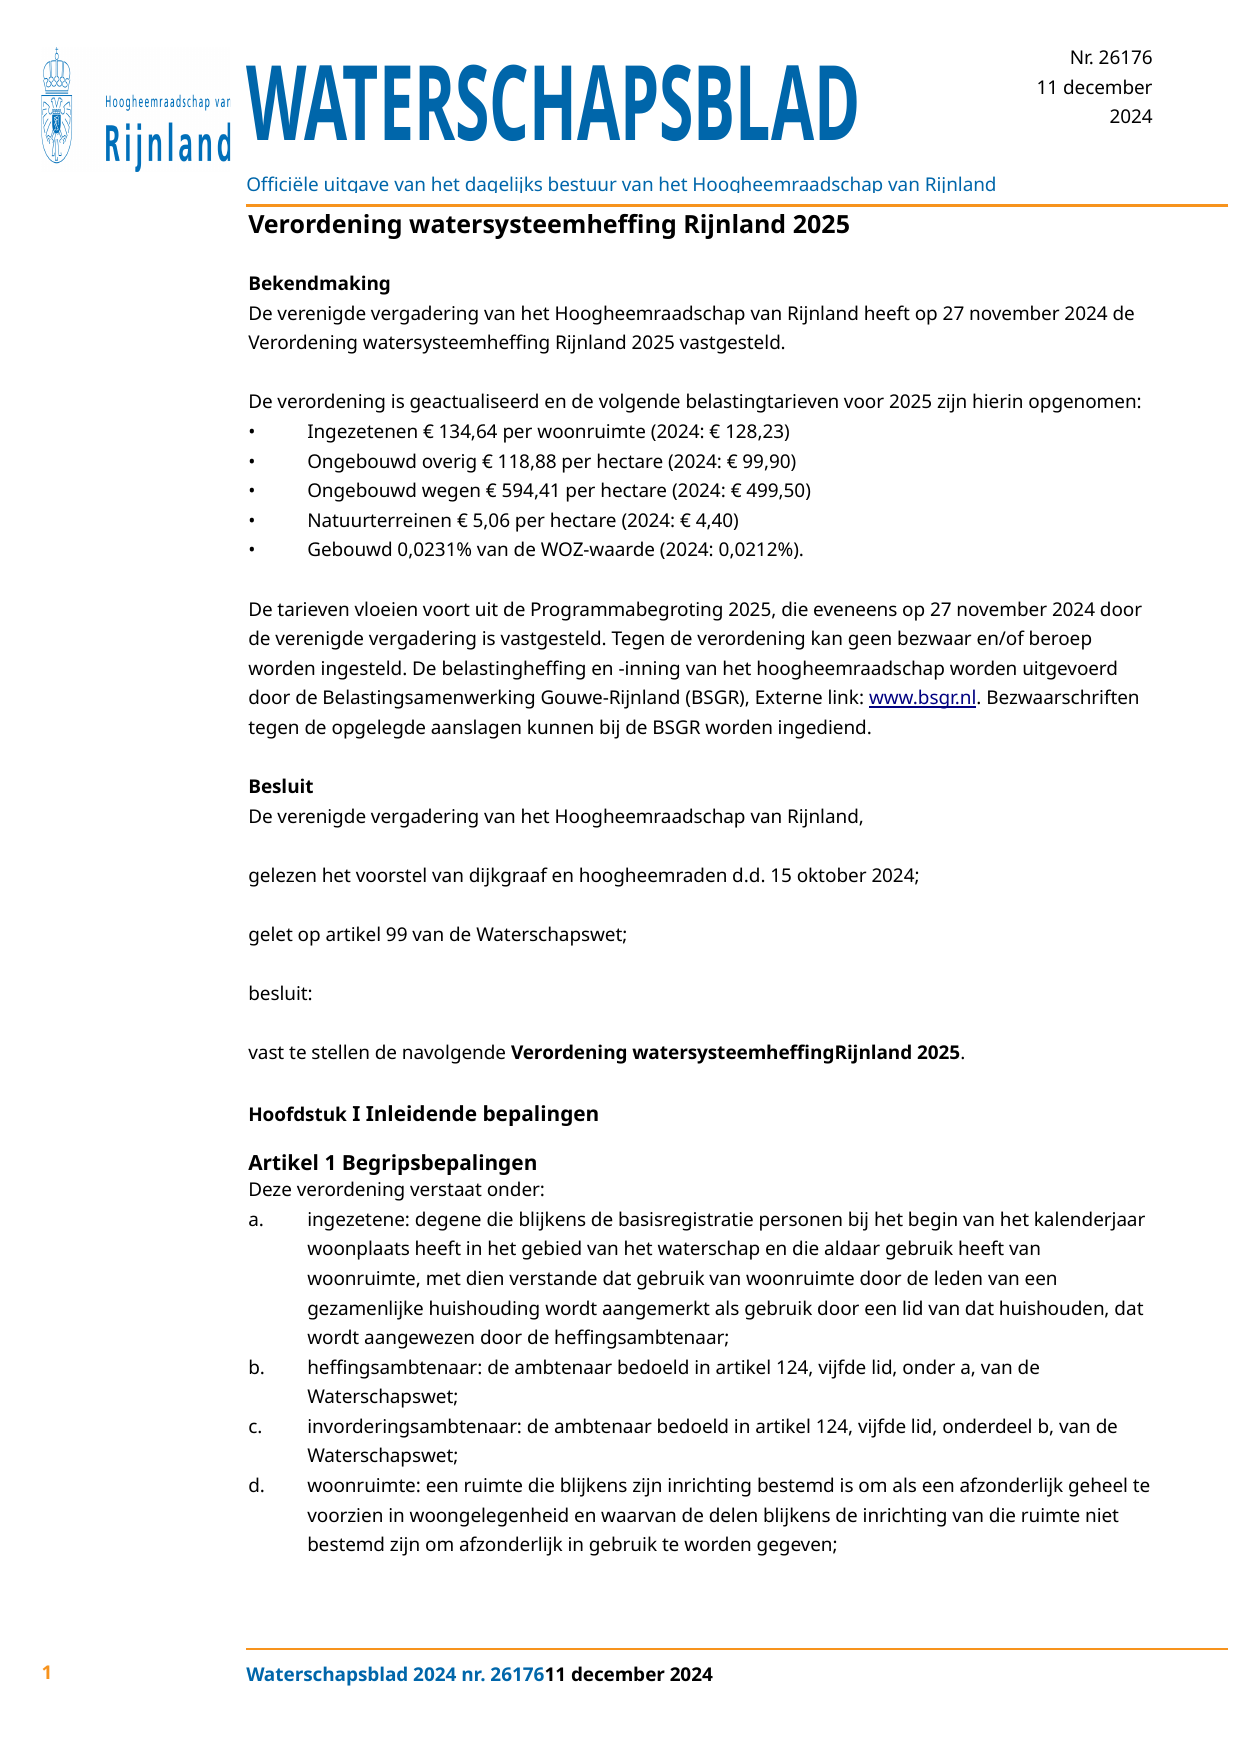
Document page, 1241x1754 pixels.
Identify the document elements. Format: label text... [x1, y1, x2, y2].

text Besluit [248, 773, 1152, 799]
text Deze verordening verstaat onder: [248, 1176, 1152, 1202]
text De verenigde vergadering van het Hoogheemraadschap van Rijnland, [248, 803, 1152, 828]
picture [41, 47, 231, 172]
list ingezetene: degene die blijkens de basisregistratie personen bij het begin van het kalenderjaar woonplaats heeft in het gebied van het waterschap en die aldaar gebruik heeft van woonruimte, met dien verstande dat gebruik van woonruimte door de leden van een gezamenlijke huishouding wordt aangemerkt als gebruik door een lid van dat huishouden, dat wordt aangewezen door de heffingsambtenaar; [248, 1206, 1152, 1350]
text De verordening is geactualiseerd en de volgende belastingtarieven voor 2025 zijn hierin opgenomen: [248, 389, 1152, 414]
list Ongebouwd wegen € 594,41 per hectare (2024: € 499,50) [248, 477, 1152, 503]
list Natuurterreinen € 5,06 per hectare (2024: € 4,40) [248, 507, 1152, 533]
text gelet op artikel 99 van de Waterschapswet; [248, 921, 1152, 947]
text Verordening watersysteemheffing Rijnland 2025 [248, 207, 1152, 241]
text besluit: [248, 980, 1152, 1006]
list woonruimte: een ruimte die blijkens zijn inrichting bestemd is om als een afzonderlijk geheel te voorzien in woongelegenheid en waarvan de delen blijkens de inrichting van die ruimte niet bestemd zijn om afzonderlijk in gebruik te worden gegeven; [248, 1472, 1152, 1557]
text Hoofdstuk I Inleidende bepalingen [248, 1099, 1152, 1127]
text De tarieven vloeien voort uit de Programmabegroting 2025, die eveneens op 27 november 2024 door de verenigde vergadering is vastgesteld. Tegen de verordening kan geen bezwaar en/of beroep worden ingesteld. De belastingheffing en -inning van het hoogheemraadschap worden uitgevoerd door de Belastingsamenwerking Gouwe-Rijnland (BSGR), Externe link: www.bsgr.nl. Bezwaarschriften tegen de opgelegde aanslagen kunnen bij de BSGR worden ingediend. [248, 596, 1152, 740]
text gelezen het voorstel van dijkgraaf en hoogheemraden d.d. 15 oktober 2024; [248, 862, 1152, 888]
list invorderingsambtenaar: de ambtenaar bedoeld in artikel 124, vijfde lid, onderdeel b, van de Waterschapswet; [248, 1413, 1152, 1468]
list Ongebouwd overig € 118,88 per hectare (2024: € 99,90) [248, 448, 1152, 473]
text De verenigde vergadering van het Hoogheemraadschap van Rijnland heeft op 27 november 2024 de Verordening watersysteemheffing Rijnland 2025 vastgesteld. [248, 300, 1152, 355]
list heffingsambtenaar: de ambtenaar bedoeld in artikel 124, vijfde lid, onder a, van de Waterschapswet; [248, 1354, 1152, 1409]
text Artikel 1 Begripsbepalingen [248, 1148, 1152, 1176]
list Gebouwd 0,0231% van de WOZ-waarde (2024: 0,0212%). [248, 537, 1152, 562]
text vast te stellen de navolgende Verordening watersysteemheffingRijnland 2025. [248, 1039, 1152, 1065]
text Bekendmaking [248, 270, 1152, 296]
list Ingezetenen € 134,64 per woonruimte (2024: € 128,23) [248, 418, 1152, 444]
